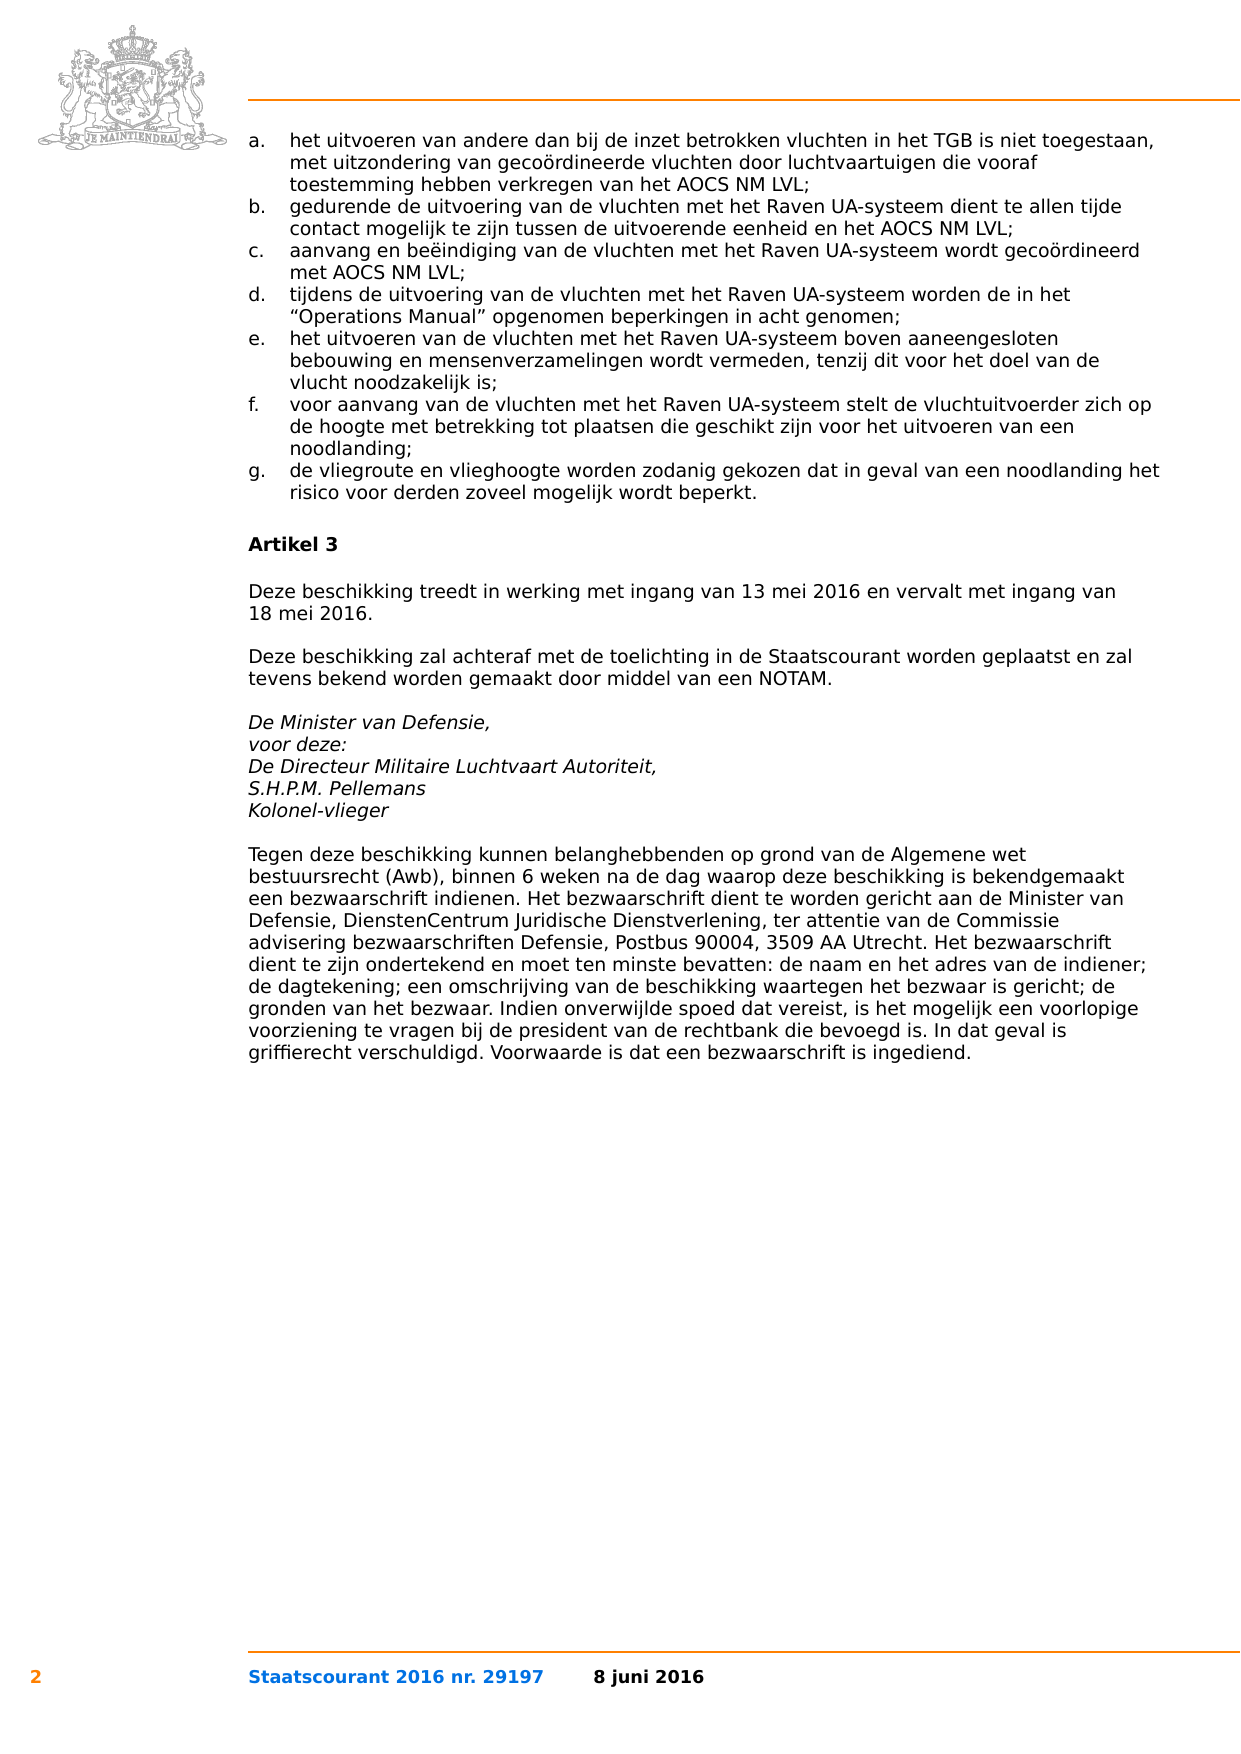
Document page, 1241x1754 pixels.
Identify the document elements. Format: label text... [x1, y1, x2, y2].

text Deze beschikking treedt in werking met ingang van 13 mei 2016 en vervalt met ingang van 18 mei 2016. [248, 581, 1163, 624]
text d. tijdens de uitvoering van de vluchten met het Raven UA-systeem worden de in het “Operations Manual” opgenomen beperkingen in acht genomen; [248, 284, 1163, 328]
text a. het uitvoeren van andere dan bij de inzet betrokken vluchten in het TGB is niet toegestaan, met uitzondering van gecoördineerde vluchten door luchtvaartuigen die vooraf toestemming hebben verkregen van het AOCS NM LVL; [248, 130, 1163, 196]
text g. de vliegroute en vlieghoogte worden zodanig gekozen dat in geval van een noodlanding het risico voor derden zoveel mogelijk wordt beperkt. [248, 459, 1163, 503]
text De Minister van Defensie, voor deze: De Directeur Militaire Luchtvaart Autoriteit, S.H.P.M. Pellemans Kolonel-vlieger [248, 712, 1163, 822]
text e. het uitvoeren van de vluchten met het Raven UA-systeem boven aaneengesloten bebouwing en mensenverzamelingen wordt vermeden, tenzij dit voor het doel van de vlucht noodzakelijk is; [248, 328, 1163, 394]
subtitle Artikel 3 [248, 533, 1163, 556]
text Tegen deze beschikking kunnen belanghebbenden op grond van de Algemene wet bestuursrecht (Awb), binnen 6 weken na de dag waarop deze beschikking is bekendgemaakt een bezwaarschrift indienen. Het bezwaarschrift dient te worden gericht aan de Minister van Defensie, DienstenCentrum Juridische Dienstverlening, ter attentie van de Commissie advisering bezwaarschriften Defensie, Postbus 90004, 3509 AA Utrecht. Het bezwaarschrift dient te zijn ondertekend en moet ten minste bevatten: de naam en het adres van de indiener; de dagtekening; een omschrijving van de beschikking waartegen het bezwaar is gericht; de gronden van het bezwaar. Indien onverwijlde spoed dat vereist, is het mogelijk een voorlopige voorziening te vragen bij de president van de rechtbank die bevoegd is. In dat geval is griffierecht verschuldigd. Voorwaarde is dat een bezwaarschrift is ingediend. [248, 844, 1163, 1064]
text b. gedurende de uitvoering van de vluchten met het Raven UA-systeem dient te allen tijde contact mogelijk te zijn tussen de uitvoerende eenheid en het AOCS NM LVL; [248, 196, 1163, 240]
text Deze beschikking zal achteraf met de toelichting in de Staatscourant worden geplaatst en zal tevens bekend worden gemaakt door middel van een NOTAM. [248, 646, 1163, 690]
text c. aanvang en beëindiging van de vluchten met het Raven UA-systeem wordt gecoördineerd met AOCS NM LVL; [248, 240, 1163, 284]
picture [38, 25, 227, 150]
text f. voor aanvang van de vluchten met het Raven UA-systeem stelt de vluchtuitvoerder zich op de hoogte met betrekking tot plaatsen die geschikt zijn voor het uitvoeren van een noodlanding; [248, 394, 1163, 459]
